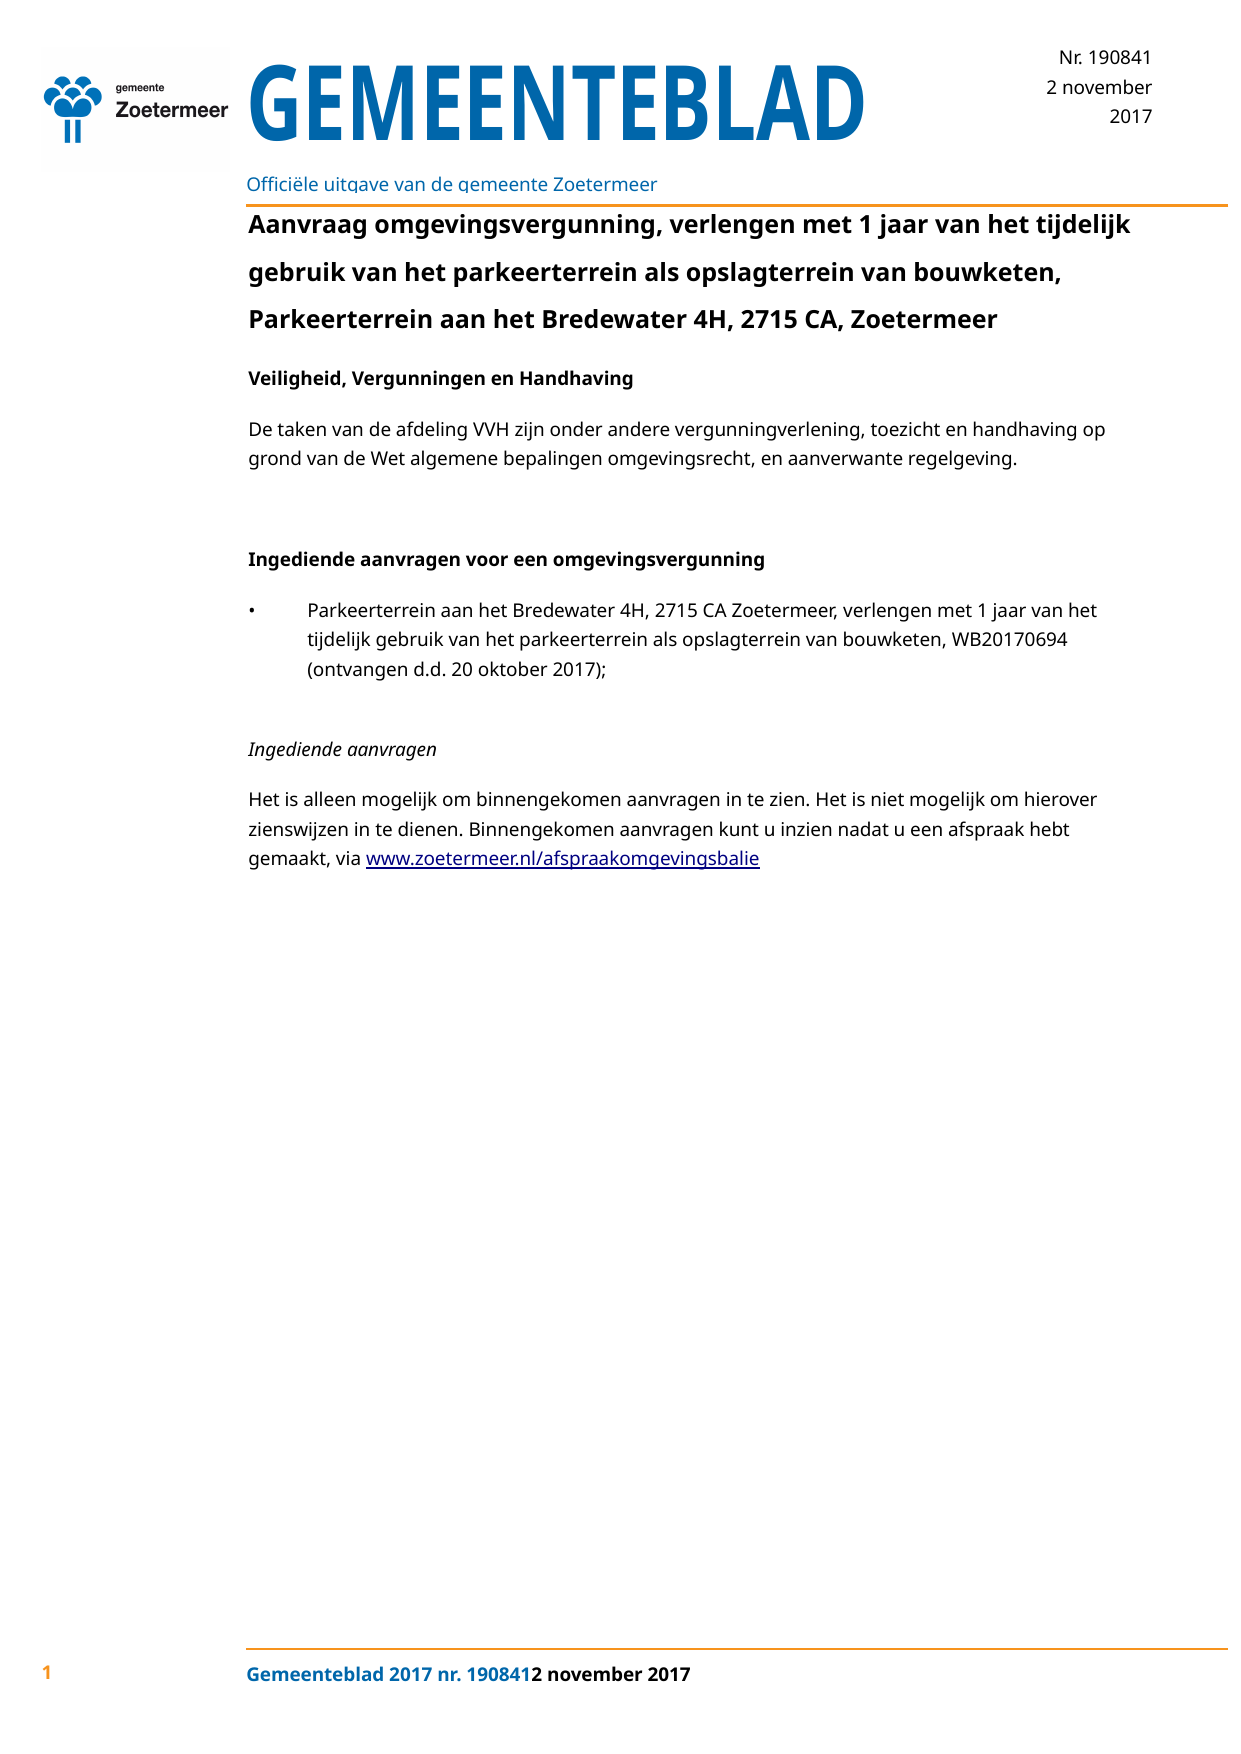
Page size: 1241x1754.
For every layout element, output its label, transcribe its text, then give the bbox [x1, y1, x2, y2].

text Veiligheid, Vergunningen en Handhaving [248, 366, 1152, 391]
text Aanvraag omgevingsvergunning, verlengen met 1 jaar van het tijdelijk gebruik van het parkeerterrein als opslagterrein van bouwketen, Parkeerterrein aan het Bredewater 4H, 2715 CA, Zoetermeer [248, 207, 1152, 336]
picture [41, 47, 231, 172]
list Parkeerterrein aan het Bredewater 4H, 2715 CA Zoetermeer, verlengen met 1 jaar van het tijdelijk gebruik van het parkeerterrein als opslagterrein van bouwketen, WB20170694 (ontvangen d.d. 20 oktober 2017); [248, 597, 1152, 682]
text De taken van de afdeling VVH zijn onder andere vergunningverlening, toezicht en handhaving op grond van de Wet algemene bepalingen omgevingsrecht, en aanverwante regelgeving. [248, 416, 1152, 471]
text Het is alleen mogelijk om binnengekomen aanvragen in te zien. Het is niet mogelijk om hierover zienswijzen in te dienen. Binnengekomen aanvragen kunt u inzien nadat u een afspraak hebt gemaakt, via www.zoetermeer.nl/afspraakomgevingsbalie [248, 786, 1152, 871]
text Ingediende aanvragen [248, 736, 1152, 762]
text Ingediende aanvragen voor een omgevingsvergunning [248, 546, 1152, 572]
